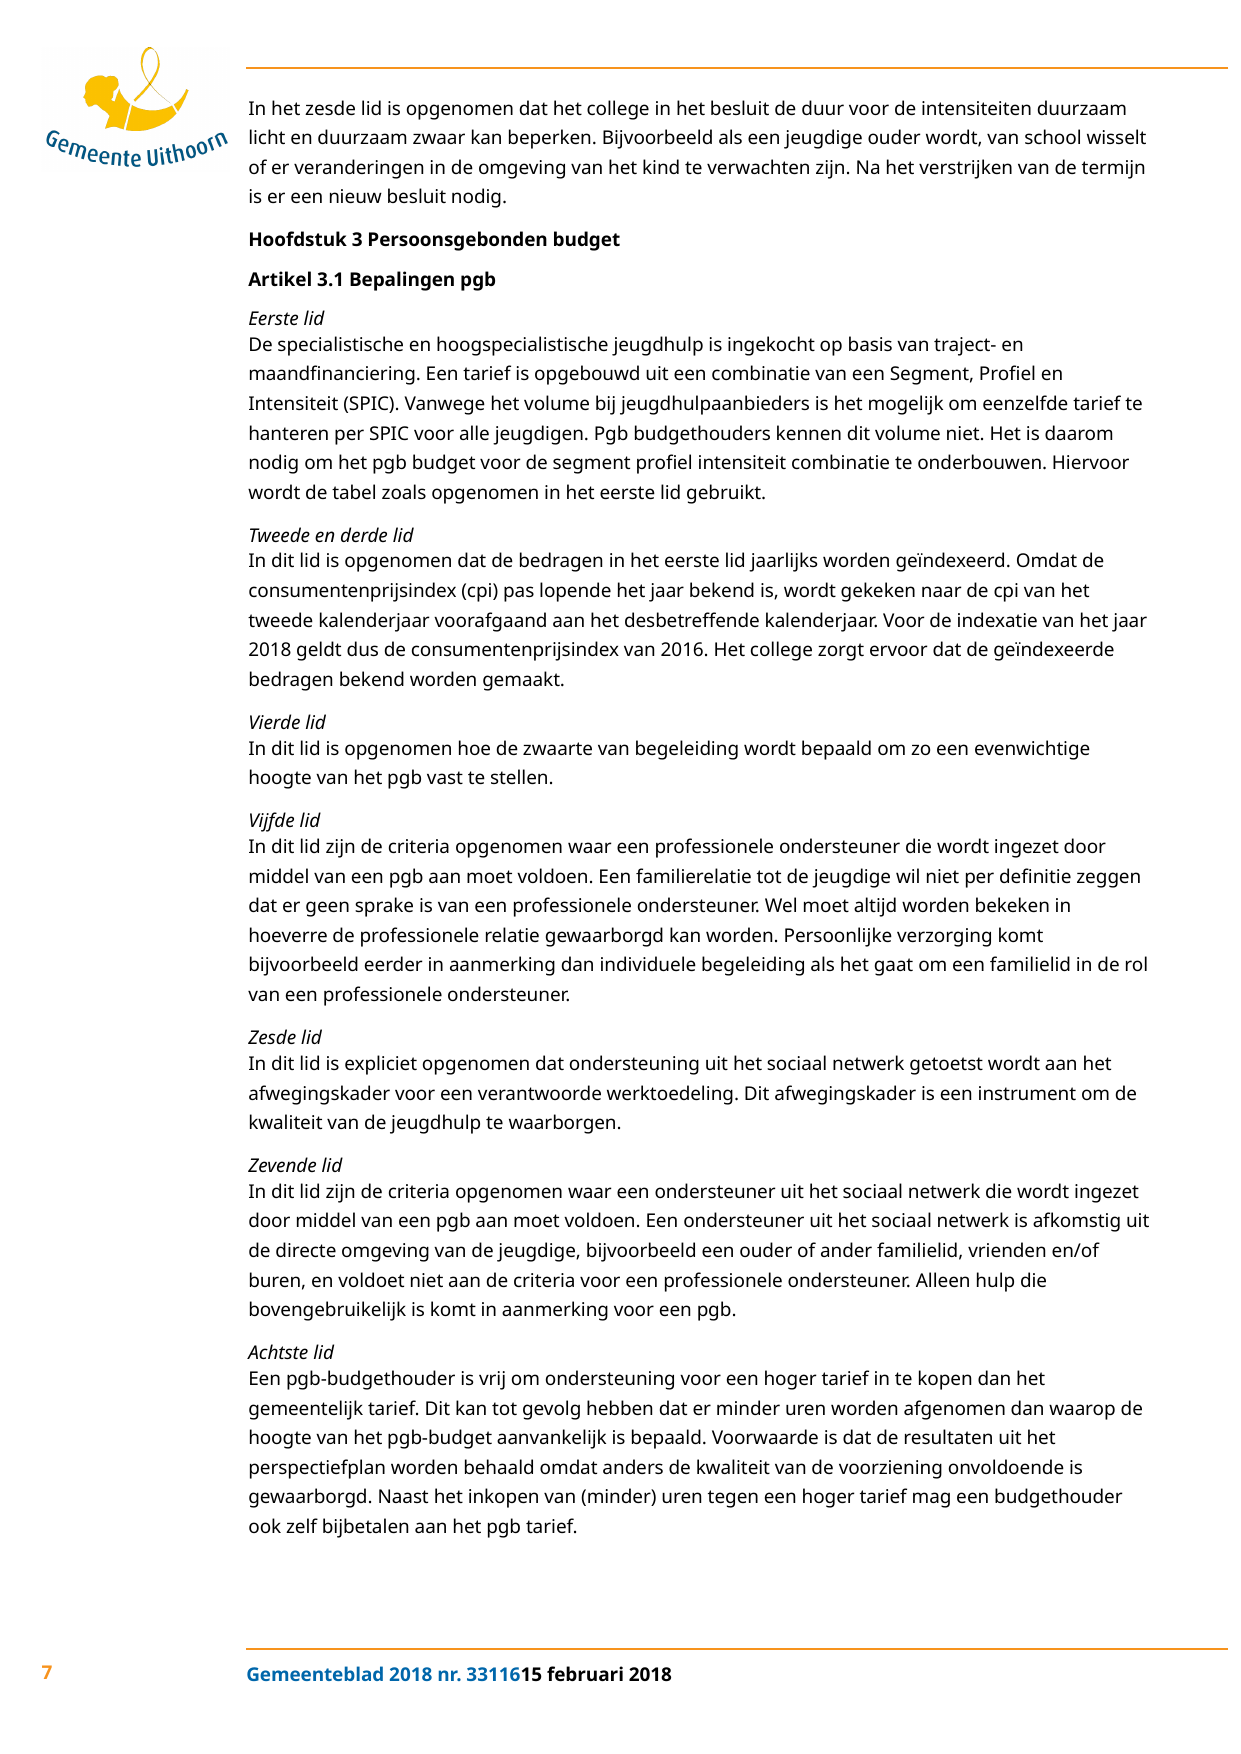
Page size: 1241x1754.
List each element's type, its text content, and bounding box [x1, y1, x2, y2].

text Achtste lid [248, 1339, 1152, 1365]
text In het zesde lid is opgenomen dat het college in het besluit de duur voor de intensiteiten duurzaam licht en duurzaam zwaar kan beperken. Bijvoorbeeld als een jeugdige ouder wordt, van school wisselt of er veranderingen in de omgeving van het kind te verwachten zijn. Na het verstrijken van de termijn is er een nieuw besluit nodig. [248, 95, 1152, 209]
text Vierde lid [248, 709, 1152, 735]
picture [41, 47, 231, 172]
text Hoofdstuk 3 Persoonsgebonden budget [248, 227, 1152, 252]
text In dit lid is expliciet opgenomen dat ondersteuning uit het sociaal netwerk getoetst wordt aan het afwegingskader voor een verantwoorde werktoedeling. Dit afwegingskader is een instrument om de kwaliteit van de jeugdhulp te waarborgen. [248, 1050, 1152, 1135]
text Eerste lid [248, 305, 1152, 331]
text Zevende lid [248, 1152, 1152, 1178]
text In dit lid zijn de criteria opgenomen waar een professionele ondersteuner die wordt ingezet door middel van een pgb aan moet voldoen. Een familierelatie tot de jeugdige wil niet per definitie zeggen dat er geen sprake is van een professionele ondersteuner. Wel moet altijd worden bekeken in hoeverre de professionele relatie gewaarborgd kan worden. Persoonlijke verzorging komt bijvoorbeeld eerder in aanmerking dan individuele begeleiding als het gaat om een familielid in de rol van een professionele ondersteuner. [248, 833, 1152, 1007]
text Een pgb-budgethouder is vrij om ondersteuning voor een hoger tarief in te kopen dan het gemeentelijk tarief. Dit kan tot gevolg hebben dat er minder uren worden afgenomen dan waarop de hoogte van het pgb-budget aanvankelijk is bepaald. Voorwaarde is dat de resultaten uit het perspectiefplan worden behaald omdat anders de kwaliteit van de voorziening onvoldoende is gewaarborgd. Naast het inkopen van (minder) uren tegen een hoger tarief mag een budgethouder ook zelf bijbetalen aan het pgb tarief. [248, 1365, 1152, 1539]
text In dit lid is opgenomen dat de bedragen in het eerste lid jaarlijks worden geïndexeerd. Omdat de consumentenprijsindex (cpi) pas lopende het jaar bekend is, wordt gekeken naar de cpi van het tweede kalenderjaar voorafgaand aan het desbetreffende kalenderjaar. Voor de indexatie van het jaar 2018 geldt dus de consumentenprijsindex van 2016. Het college zorgt ervoor dat de geïndexeerde bedragen bekend worden gemaakt. [248, 548, 1152, 692]
text In dit lid is opgenomen hoe de zwaarte van begeleiding wordt bepaald om zo een evenwichtige hoogte van het pgb vast te stellen. [248, 735, 1152, 790]
text Vijfde lid [248, 808, 1152, 833]
text In dit lid zijn de criteria opgenomen waar een ondersteuner uit het sociaal netwerk die wordt ingezet door middel van een pgb aan moet voldoen. Een ondersteuner uit het sociaal netwerk is afkomstig uit de directe omgeving van de jeugdige, bijvoorbeeld een ouder of ander familielid, vrienden en/of buren, en voldoet niet aan de criteria voor een professionele ondersteuner. Alleen hulp die bovengebruikelijk is komt in aanmerking voor een pgb. [248, 1178, 1152, 1322]
text Artikel 3.1 Bepalingen pgb [248, 266, 1152, 292]
text De specialistische en hoogspecialistische jeugdhulp is ingekocht op basis van traject- en maandfinanciering. Een tarief is opgebouwd uit een combinatie van een Segment, Profiel en Intensiteit (SPIC). Vanwege het volume bij jeugdhulpaanbieders is het mogelijk om eenzelfde tarief te hanteren per SPIC voor alle jeugdigen. Pgb budgethouders kennen dit volume niet. Het is daarom nodig om het pgb budget voor de segment profiel intensiteit combinatie te onderbouwen. Hiervoor wordt de tabel zoals opgenomen in het eerste lid gebruikt. [248, 331, 1152, 504]
text Tweede en derde lid [248, 522, 1152, 548]
text Zesde lid [248, 1024, 1152, 1050]
